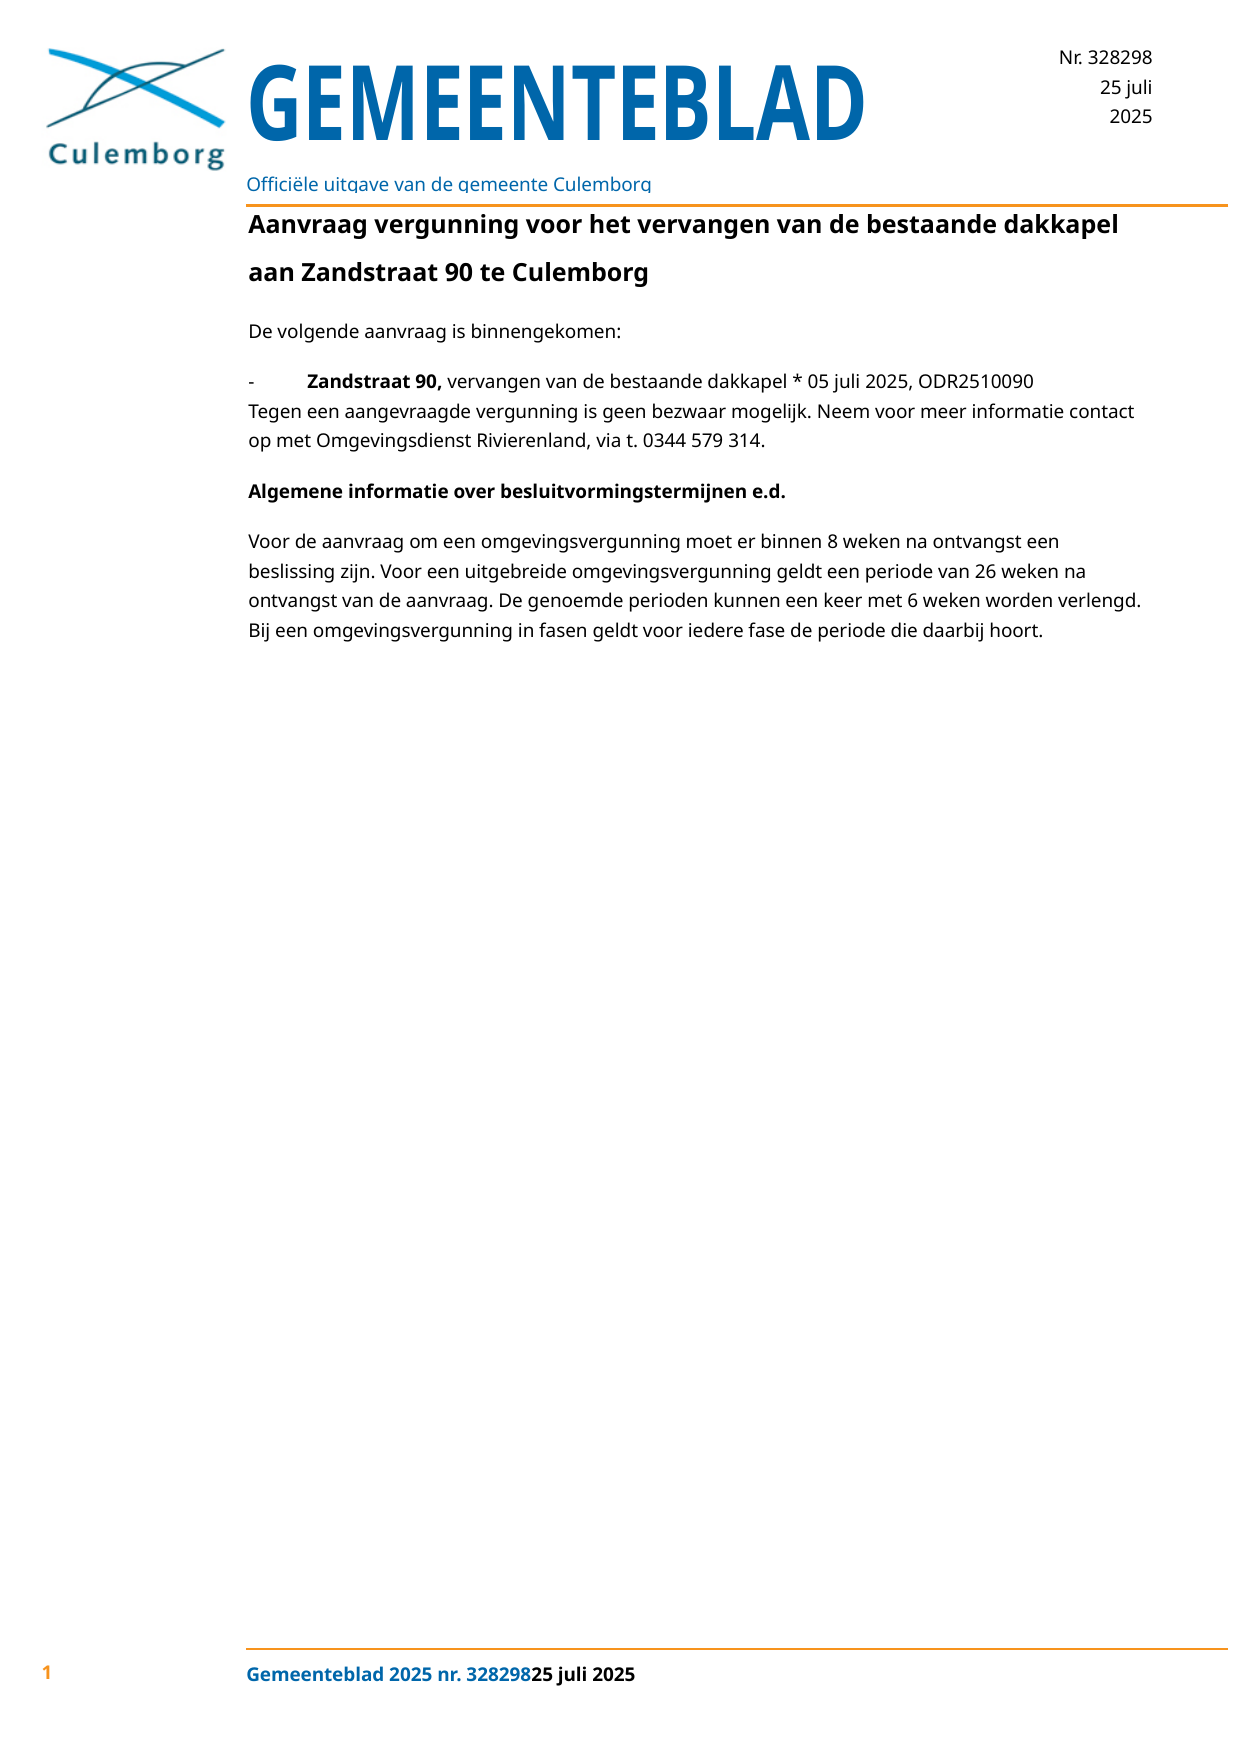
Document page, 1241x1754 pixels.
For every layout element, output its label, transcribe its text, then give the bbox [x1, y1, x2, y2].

picture [41, 47, 231, 172]
text De volgende aanvraag is binnengekomen: [248, 318, 1152, 344]
text Tegen een aangevraagde vergunning is geen bezwaar mogelijk. Neem voor meer informatie contact op met Omgevingsdienst Rivierenland, via t. 0344 579 314. [248, 398, 1152, 453]
text Voor de aanvraag om een omgevingsvergunning moet er binnen 8 weken na ontvangst een beslissing zijn. Voor een uitgebreide omgevingsvergunning geldt een periode van 26 weken na ontvangst van de aanvraag. De genoemde perioden kunnen een keer met 6 weken worden verlengd. Bij een omgevingsvergunning in fasen geldt voor iedere fase de periode die daarbij hoort. [248, 528, 1152, 643]
text Aanvraag vergunning voor het vervangen van de bestaande dakkapel aan Zandstraat 90 te Culemborg [248, 207, 1152, 288]
text Algemene informatie over besluitvormingstermijnen e.d. [248, 478, 1152, 504]
list Zandstraat 90, vervangen van de bestaande dakkapel * 05 juli 2025, ODR2510090 [248, 368, 1152, 394]
